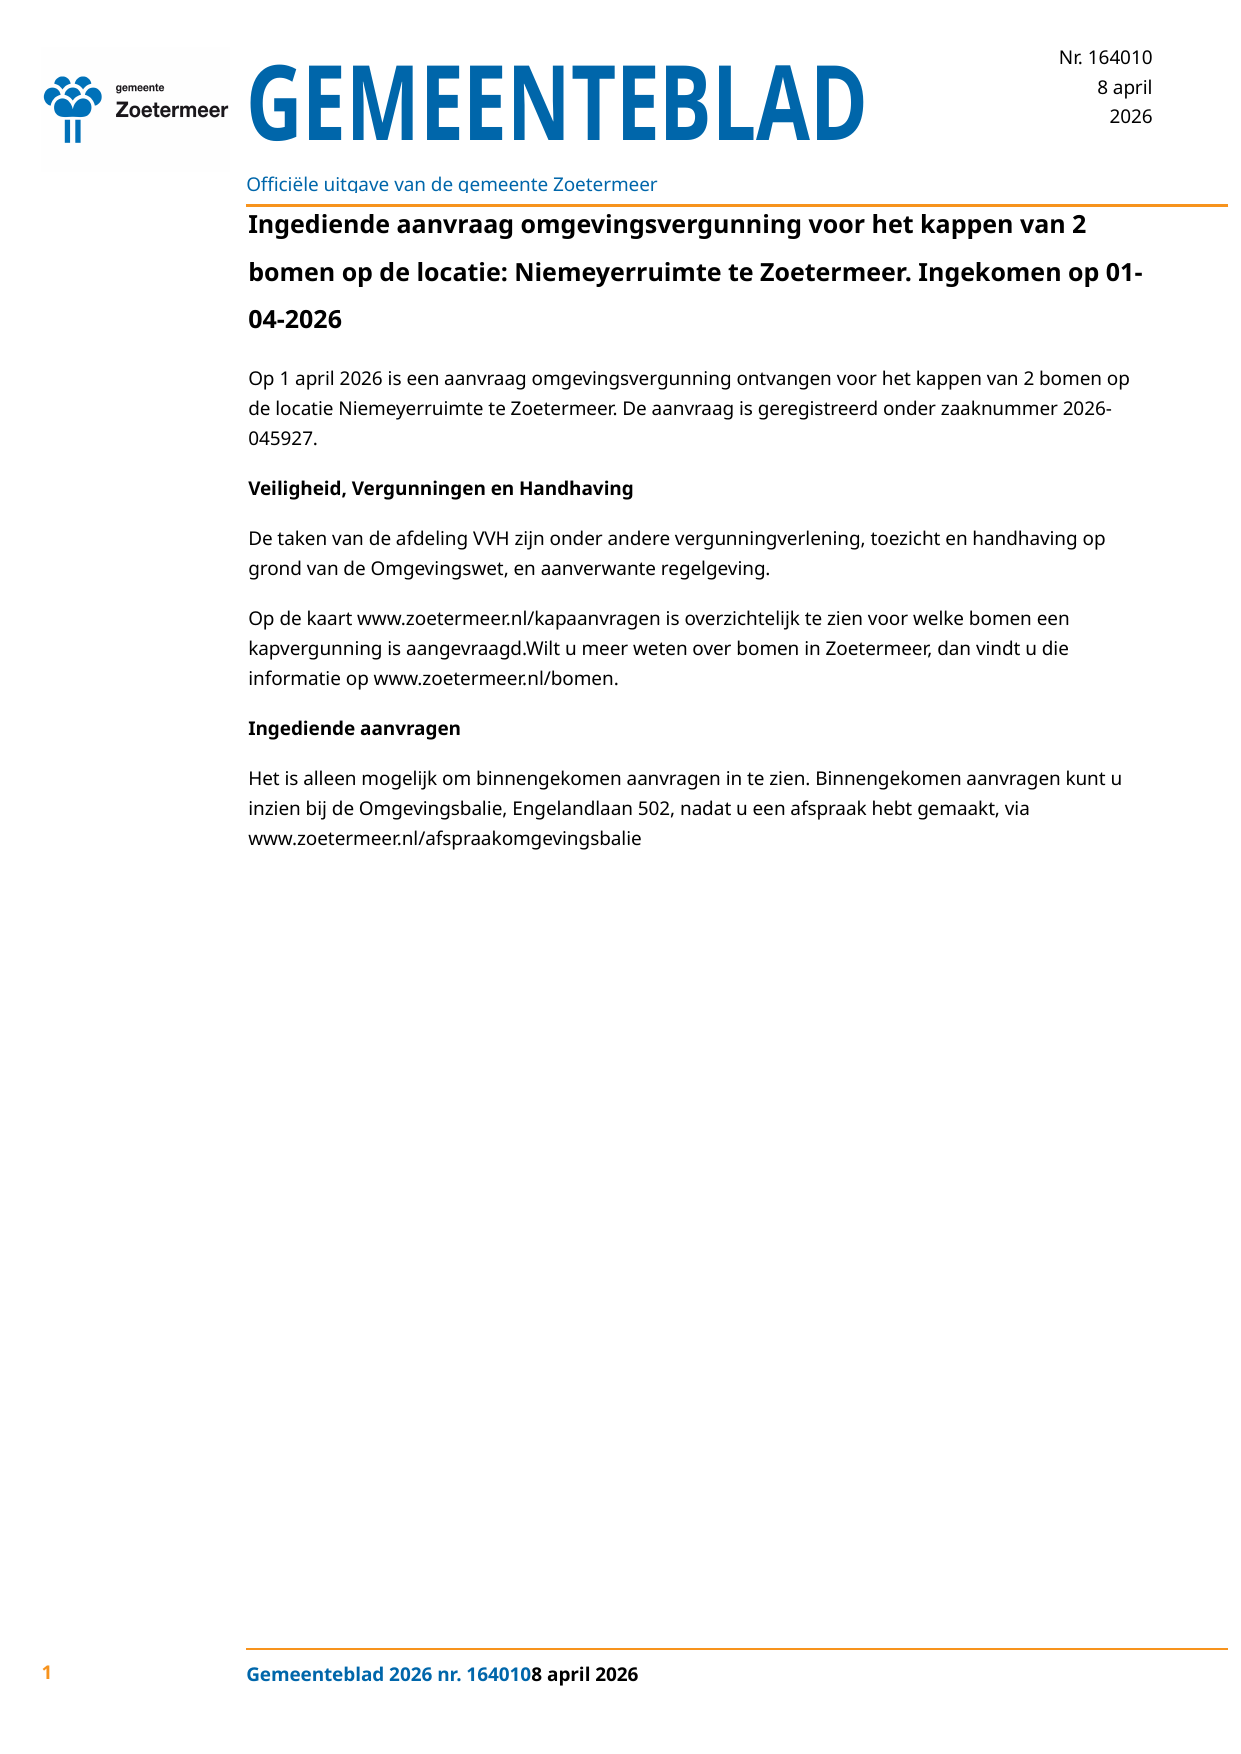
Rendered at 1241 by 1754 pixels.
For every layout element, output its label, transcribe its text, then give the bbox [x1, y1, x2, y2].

text Op de kaart www.zoetermeer.nl/kapaanvragen is overzichtelijk te zien voor welke bomen een kapvergunning is aangevraagd.Wilt u meer weten over bomen in Zoetermeer, dan vindt u die informatie op www.zoetermeer.nl/bomen. [248, 606, 1152, 690]
text Ingediende aanvraag omgevingsvergunning voor het kappen van 2 bomen op de locatie: Niemeyerruimte te Zoetermeer. Ingekomen op 01-04-2026 [248, 207, 1152, 336]
text Veiligheid, Vergunningen en Handhaving [248, 475, 1152, 501]
text Ingediende aanvragen [248, 715, 1152, 741]
text Het is alleen mogelijk om binnengekomen aanvragen in te zien. Binnengekomen aanvragen kunt u inzien bij de Omgevingsbalie, Engelandlaan 502, nadat u een afspraak hebt gemaakt, via www.zoetermeer.nl/afspraakomgevingsbalie [248, 766, 1152, 850]
text Op 1 april 2026 is een aanvraag omgevingsvergunning ontvangen voor het kappen van 2 bomen op de locatie Niemeyerruimte te Zoetermeer. De aanvraag is geregistreerd onder zaaknummer 2026-045927. [248, 366, 1152, 450]
picture [41, 47, 231, 172]
text De taken van de afdeling VVH zijn onder andere vergunningverlening, toezicht en handhaving op grond van de Omgevingswet, en aanverwante regelgeving. [248, 526, 1152, 581]
